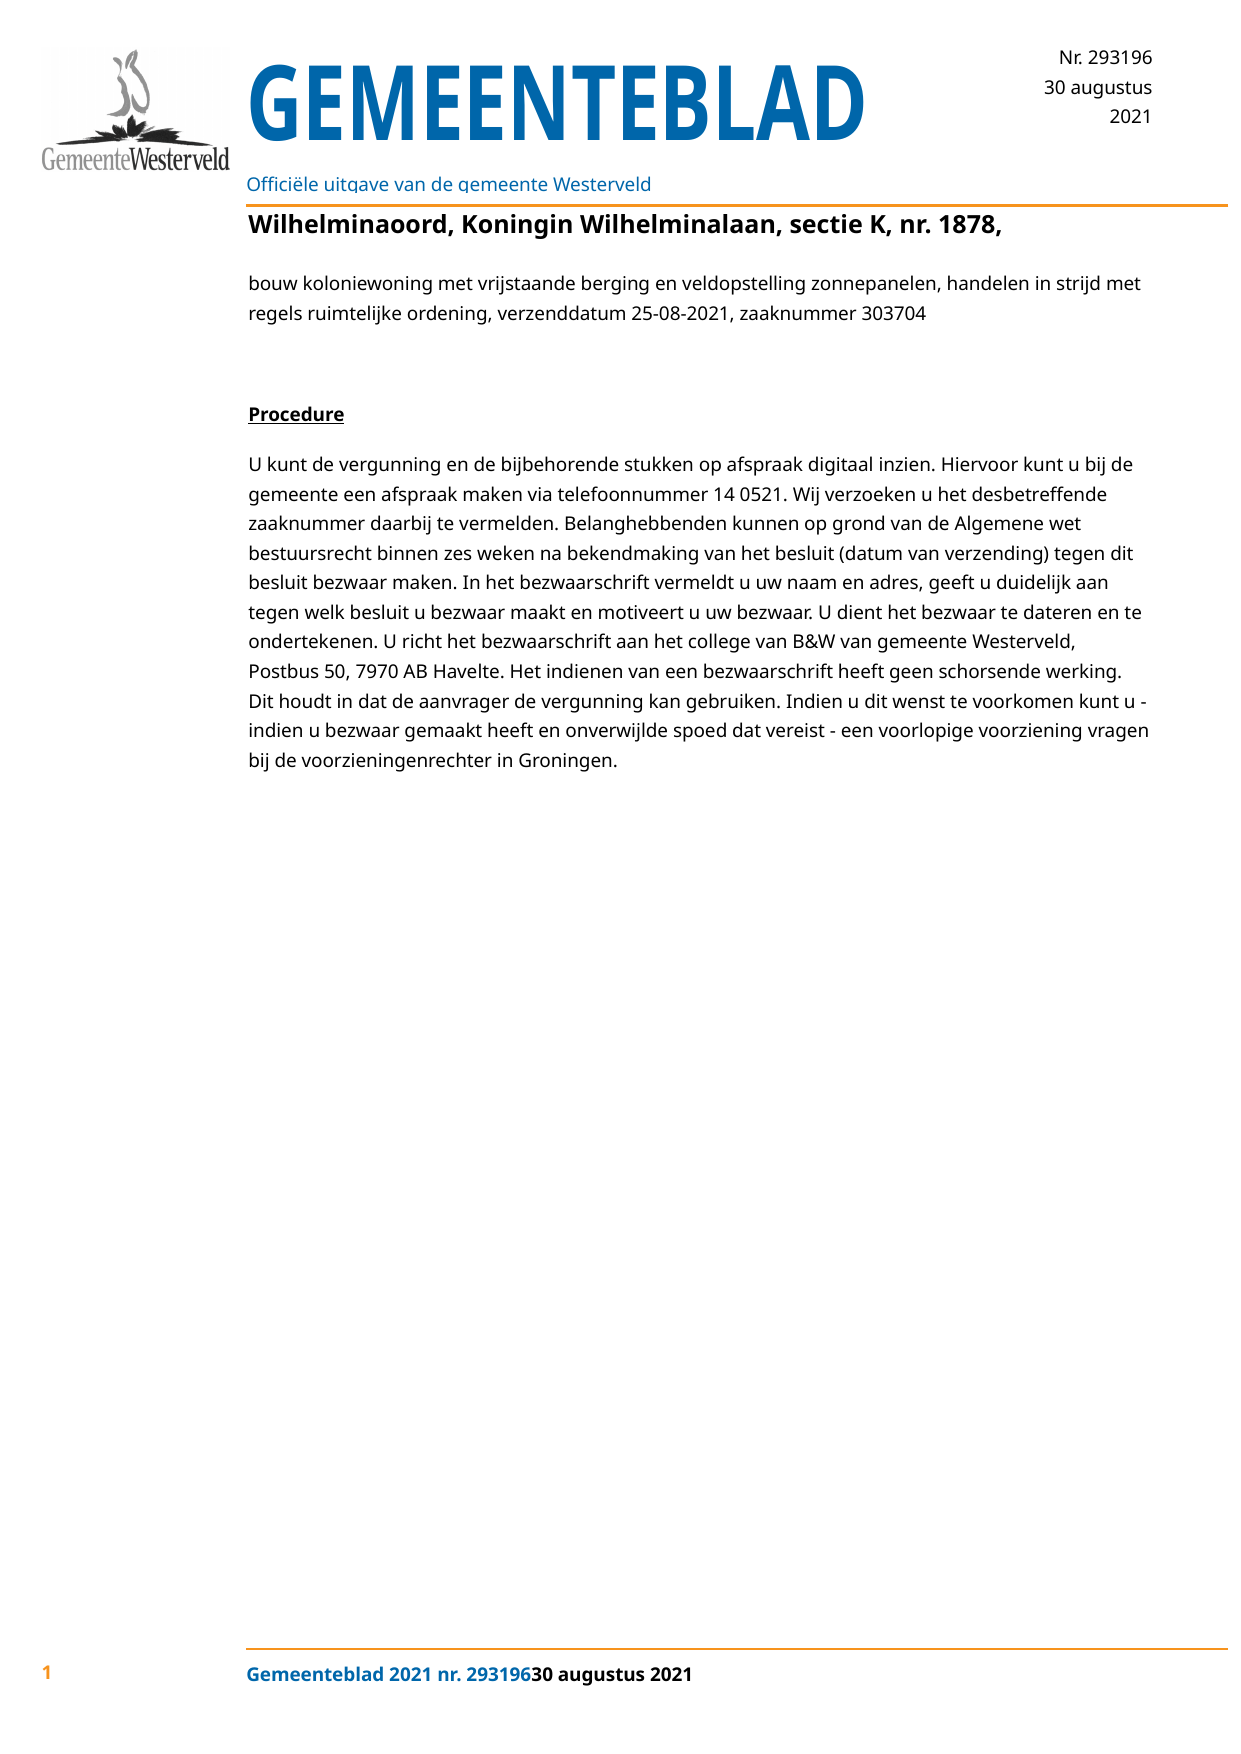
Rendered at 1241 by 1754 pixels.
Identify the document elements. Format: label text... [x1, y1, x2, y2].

text Procedure [248, 401, 1152, 426]
picture [41, 47, 231, 172]
text Wilhelminaoord, Koningin Wilhelminalaan, sectie K, nr. 1878, [248, 207, 1152, 241]
text bouw koloniewoning met vrijstaande berging en veldopstelling zonnepanelen, handelen in strijd met regels ruimtelijke ordening, verzenddatum 25-08-2021, zaaknummer 303704 [248, 270, 1152, 326]
text U kunt de vergunning en de bijbehorende stukken op afspraak digitaal inzien. Hiervoor kunt u bij de gemeente een afspraak maken via telefoonnummer 14 0521. Wij verzoeken u het desbetreffende zaaknummer daarbij te vermelden. Belanghebbenden kunnen op grond van de Algemene wet bestuursrecht binnen zes weken na bekendmaking van het besluit (datum van verzending) tegen dit besluit bezwaar maken. In het bezwaarschrift vermeldt u uw naam en adres, geeft u duidelijk aan tegen welk besluit u bezwaar maakt en motiveert u uw bezwaar. U dient het bezwaar te dateren en te ondertekenen. U richt het bezwaarschrift aan het college van B&W van gemeente Westerveld, Postbus 50, 7970 AB Havelte. Het indienen van een bezwaarschrift heeft geen schorsende werking. Dit houdt in dat de aanvrager de vergunning kan gebruiken. Indien u dit wenst te voorkomen kunt u - indien u bezwaar gemaakt heeft en onverwijlde spoed dat vereist - een voorlopige voorziening vragen bij de voorzieningenrechter in Groningen. [248, 451, 1152, 773]
